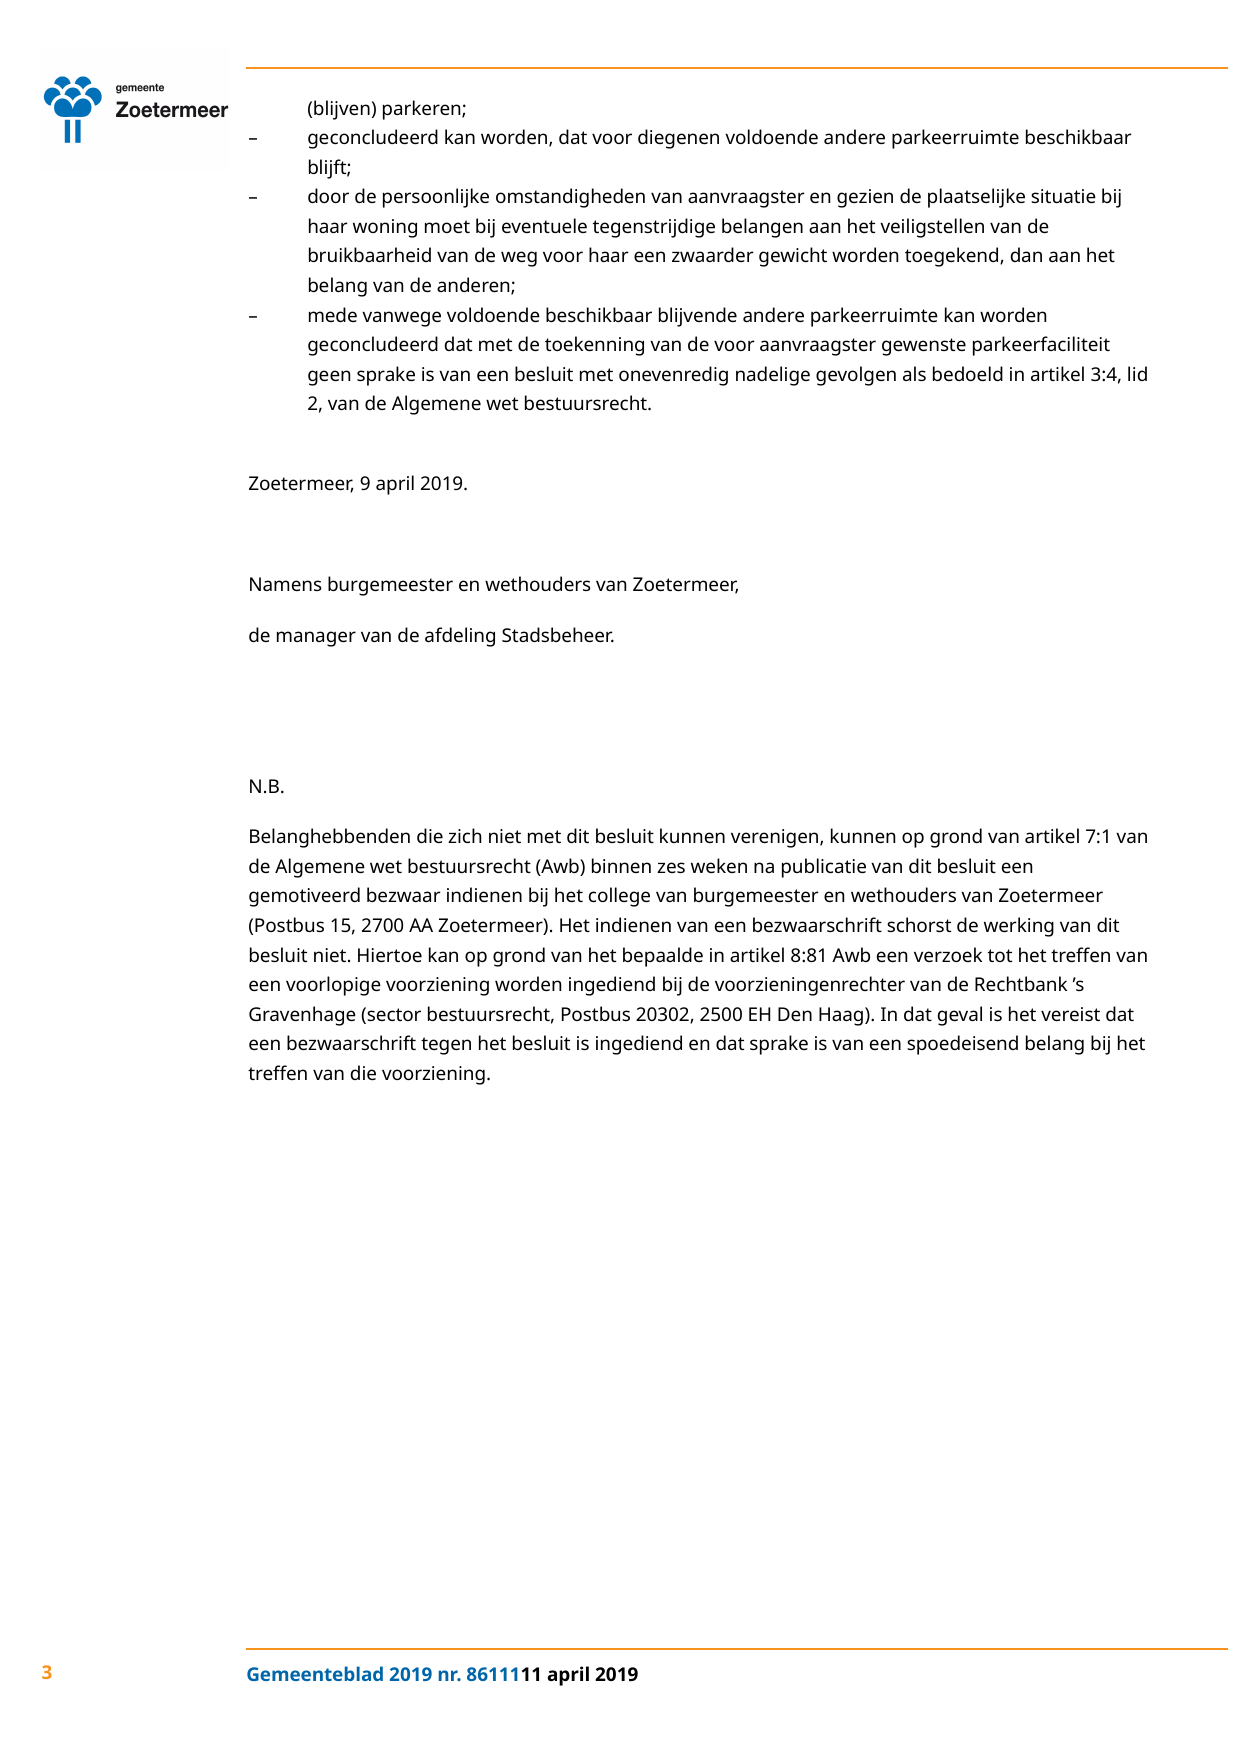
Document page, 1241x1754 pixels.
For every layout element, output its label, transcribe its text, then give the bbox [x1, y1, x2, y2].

text Zoetermeer, 9 april 2019. [248, 471, 1152, 496]
picture [41, 47, 231, 172]
list geconcludeerd kan worden, dat voor diegenen voldoende andere parkeerruimte beschikbaar blijft; [248, 124, 1152, 180]
list mede vanwege voldoende beschikbaar blijvende andere parkeerruimte kan worden geconcludeerd dat met de toekenning van de voor aanvraagster gewenste parkeerfaciliteit geen sprake is van een besluit met onevenredig nadelige gevolgen als bedoeld in artikel 3:4, lid 2, van de Algemene wet bestuursrecht. [248, 302, 1152, 416]
list (blijven) parkeren; [248, 95, 1152, 121]
text Namens burgemeester en wethouders van Zoetermeer, [248, 571, 1152, 597]
text Belanghebbenden die zich niet met dit besluit kunnen verenigen, kunnen op grond van artikel 7:1 van de Algemene wet bestuursrecht (Awb) binnen zes weken na publicatie van dit besluit een gemotiveerd bezwaar indienen bij het college van burgemeester en wethouders van Zoetermeer (Postbus 15, 2700 AA Zoetermeer). Het indienen van een bezwaarschrift schorst de werking van dit besluit niet. Hiertoe kan op grond van het bepaalde in artikel 8:81 Awb een verzoek tot het treffen van een voorlopige voorziening worden ingediend bij de voorzieningenrechter van de Rechtbank ’s Gravenhage (sector bestuursrecht, Postbus 20302, 2500 EH Den Haag). In dat geval is het vereist dat een bezwaarschrift tegen het besluit is ingediend en dat sprake is van een spoedeisend belang bij het treffen van die voorziening. [248, 823, 1152, 1086]
text N.B. [248, 773, 1152, 799]
list door de persoonlijke omstandigheden van aanvraagster en gezien de plaatselijke situatie bij haar woning moet bij eventuele tegenstrijdige belangen aan het veiligstellen van de bruikbaarheid van de weg voor haar een zwaarder gewicht worden toegekend, dan aan het belang van de anderen; [248, 183, 1152, 298]
text de manager van de afdeling Stadsbeheer. [248, 622, 1152, 648]
